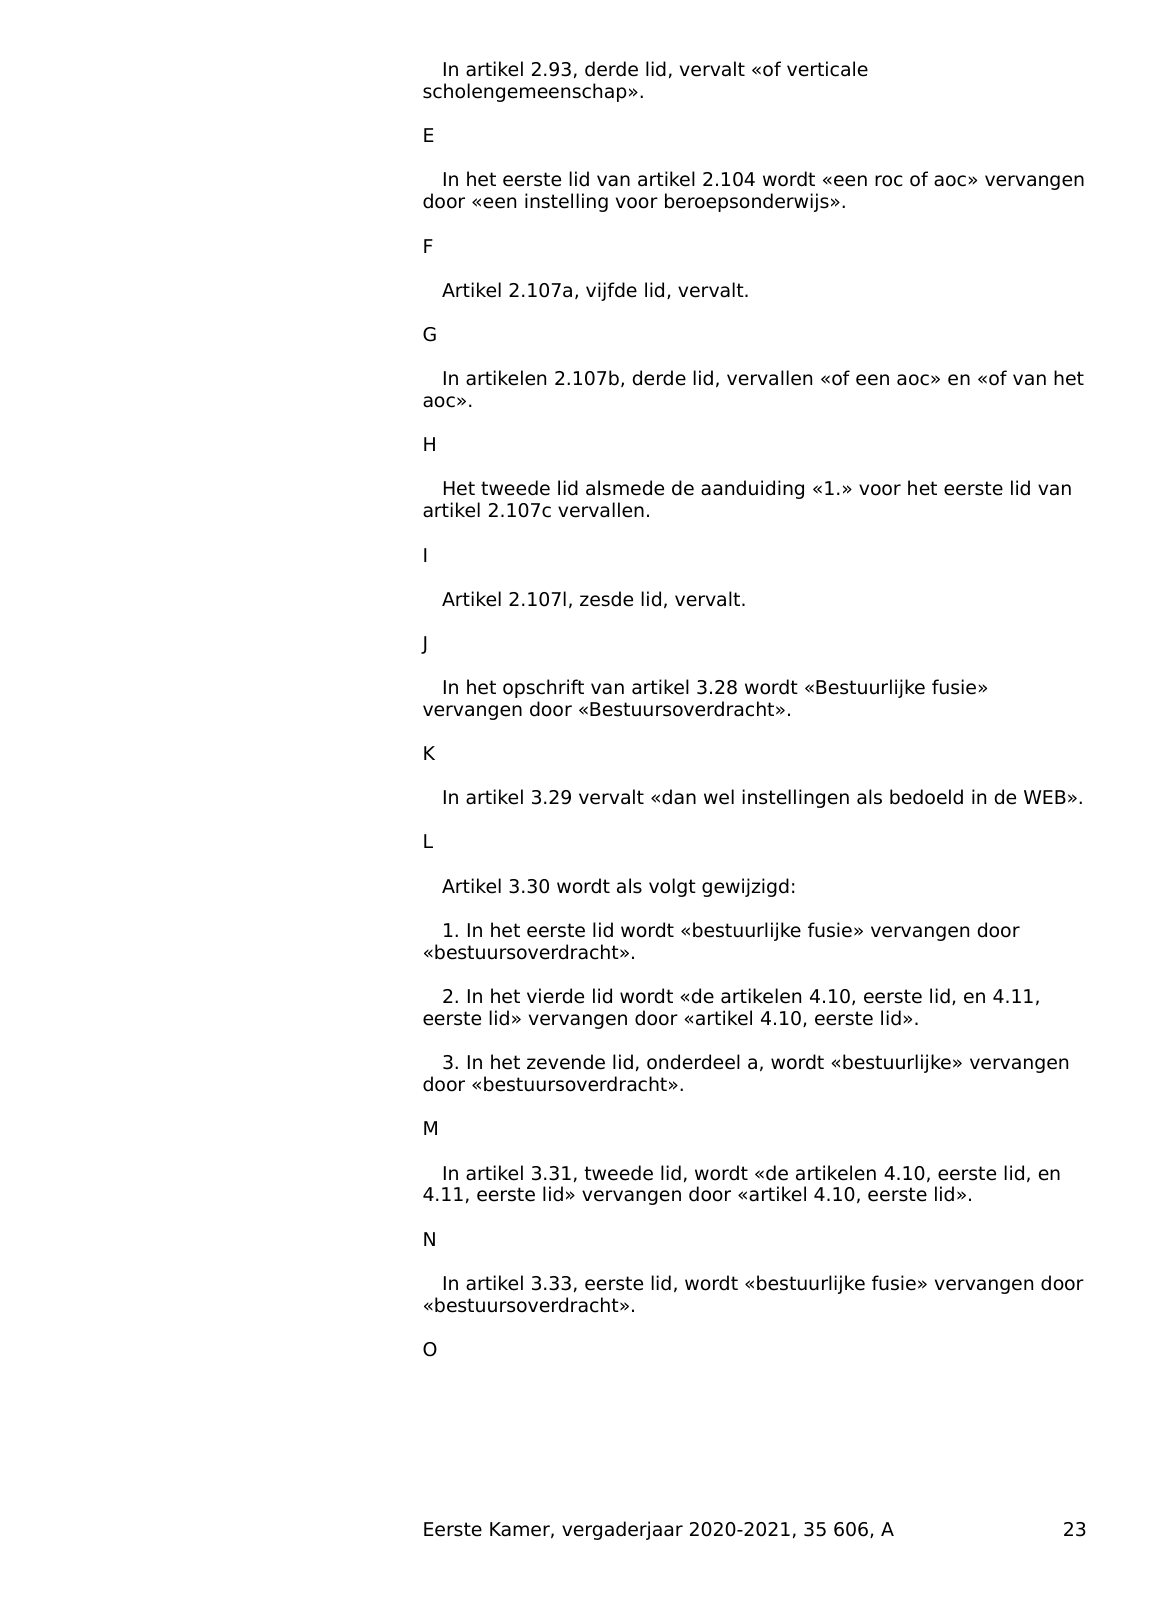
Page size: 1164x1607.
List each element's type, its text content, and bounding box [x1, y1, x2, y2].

text H [422, 434, 1087, 456]
text In artikelen 2.107b, derde lid, vervallen «of een aoc» en «of van het aoc». [422, 368, 1087, 412]
text 1. In het eerste lid wordt «bestuurlijke fusie» vervangen door «bestuursoverdracht». [422, 920, 1087, 964]
text L [422, 831, 1087, 853]
text 3. In het zevende lid, onderdeel a, wordt «bestuurlijke» vervangen door «bestuursoverdracht». [422, 1052, 1087, 1096]
text In artikel 3.33, eerste lid, wordt «bestuurlijke fusie» vervangen door «bestuursoverdracht». [422, 1273, 1087, 1317]
text F [422, 236, 1087, 257]
text In het eerste lid van artikel 2.104 wordt «een roc of aoc» vervangen door «een instelling voor beroepsonderwijs». [422, 169, 1087, 213]
text Artikel 3.30 wordt als volgt gewijzigd: [422, 876, 1087, 898]
text 2. In het vierde lid wordt «de artikelen 4.10, eerste lid, en 4.11, eerste lid» vervangen door «artikel 4.10, eerste lid». [422, 986, 1087, 1030]
text In artikel 2.93, derde lid, vervalt «of verticale scholengemeenschap». [422, 59, 1087, 103]
text In artikel 3.31, tweede lid, wordt «de artikelen 4.10, eerste lid, en 4.11, eerste lid» vervangen door «artikel 4.10, eerste lid». [422, 1162, 1087, 1206]
text E [422, 125, 1087, 147]
text In artikel 3.29 vervalt «dan wel instellingen als bedoeld in de WEB». [422, 787, 1087, 809]
text Artikel 2.107l, zesde lid, vervalt. [422, 589, 1087, 611]
text M [422, 1118, 1087, 1140]
text O [422, 1339, 1087, 1361]
text Het tweede lid alsmede de aanduiding «1.» voor het eerste lid van artikel 2.107c vervallen. [422, 478, 1087, 522]
text K [422, 743, 1087, 765]
text G [422, 324, 1087, 346]
text N [422, 1228, 1087, 1251]
text Artikel 2.107a, vijfde lid, vervalt. [422, 280, 1087, 302]
text J [422, 633, 1087, 655]
text In het opschrift van artikel 3.28 wordt «Bestuurlijke fusie» vervangen door «Bestuursoverdracht». [422, 677, 1087, 721]
text I [422, 544, 1087, 566]
